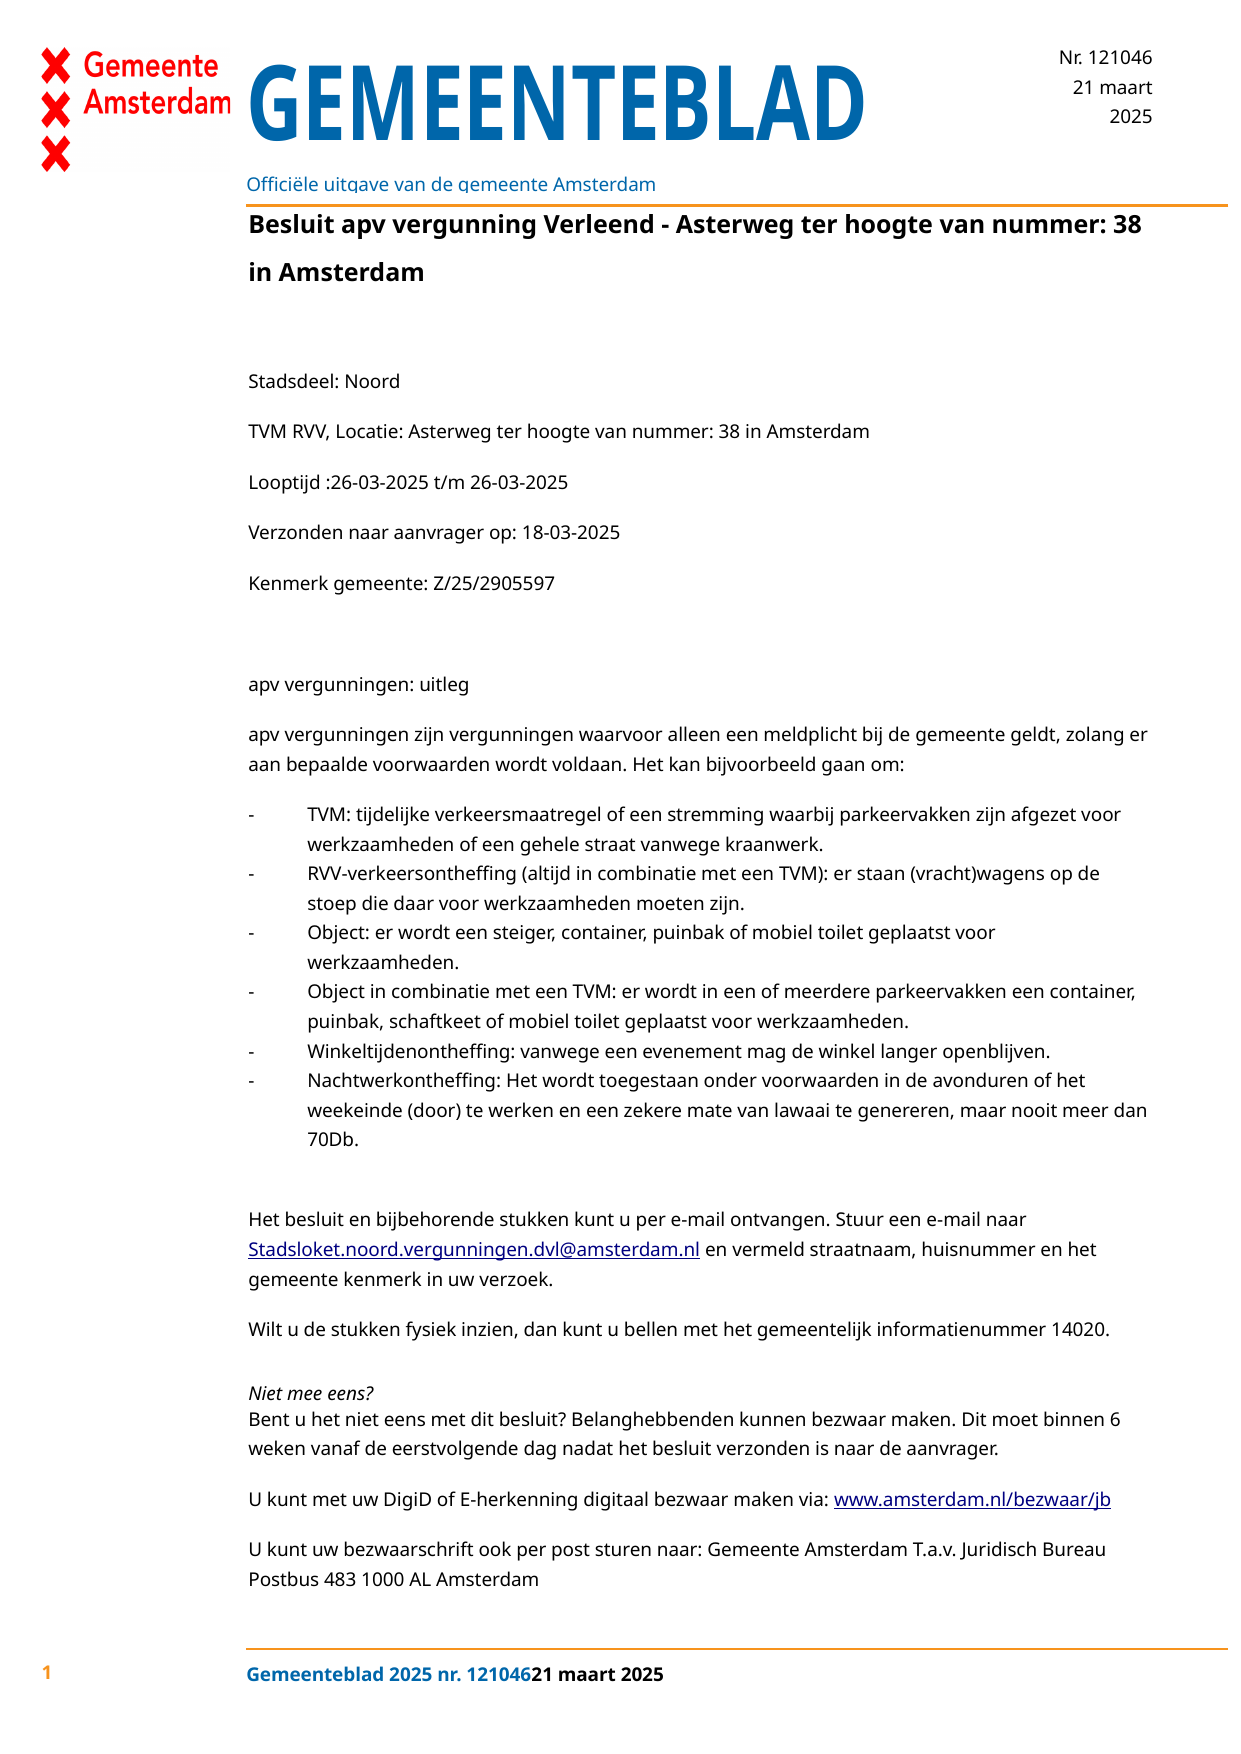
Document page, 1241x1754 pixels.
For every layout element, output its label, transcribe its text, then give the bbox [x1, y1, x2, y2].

text Verzonden naar aanvrager op: 18-03-2025 [248, 519, 1152, 545]
text apv vergunningen: uitleg [248, 671, 1152, 697]
text Wilt u de stukken fysiek inzien, dan kunt u bellen met het gemeentelijk informatienummer 14020. [248, 1316, 1152, 1342]
list Winkeltijdenontheffing: vanwege een evenement mag de winkel langer openblijven. [248, 1038, 1152, 1064]
text Kenmerk gemeente: Z/25/2905597 [248, 570, 1152, 596]
text Looptijd :26-03-2025 t/m 26-03-2025 [248, 469, 1152, 495]
text U kunt met uw DigiD of E-herkenning digitaal bezwaar maken via: www.amsterdam.nl/bezwaar/jb [248, 1486, 1152, 1512]
picture [41, 47, 231, 172]
text Stadsdeel: Noord [248, 368, 1152, 394]
text Het besluit en bijbehorende stukken kunt u per e-mail ontvangen. Stuur een e-mail naar Stadsloket.noord.vergunningen.dvl@amsterdam.nl en vermeld straatnaam, huisnummer en het gemeente kenmerk in uw verzoek. [248, 1207, 1152, 1292]
list Object: er wordt een steiger, container, puinbak of mobiel toilet geplaatst voor werkzaamheden. [248, 919, 1152, 975]
text U kunt uw bezwaarschrift ook per post sturen naar: Gemeente Amsterdam T.a.v. Juridisch Bureau Postbus 483 1000 AL Amsterdam [248, 1536, 1152, 1592]
list Object in combinatie met een TVM: er wordt in een of meerdere parkeervakken een container, puinbak, schaftkeet of mobiel toilet geplaatst voor werkzaamheden. [248, 979, 1152, 1034]
text Niet mee eens? [248, 1380, 1152, 1406]
list Nachtwerkontheffing: Het wordt toegestaan onder voorwaarden in de avonduren of het weekeinde (door) te werken en een zekere mate van lawaai te genereren, maar nooit meer dan 70Db. [248, 1067, 1152, 1152]
text TVM RVV, Locatie: Asterweg ter hoogte van nummer: 38 in Amsterdam [248, 419, 1152, 444]
text Bent u het niet eens met dit besluit? Belanghebbenden kunnen bezwaar maken. Dit moet binnen 6 weken vanaf de eerstvolgende dag nadat het besluit verzonden is naar de aanvrager. [248, 1406, 1152, 1461]
list RVV-verkeersontheffing (altijd in combinatie met een TVM): er staan (vracht)wagens op de stoep die daar voor werkzaamheden moeten zijn. [248, 860, 1152, 916]
text Besluit apv vergunning Verleend - Asterweg ter hoogte van nummer: 38 in Amsterdam [248, 207, 1152, 288]
text apv vergunningen zijn vergunningen waarvoor alleen een meldplicht bij de gemeente geldt, zolang er aan bepaalde voorwaarden wordt voldaan. Het kan bijvoorbeeld gaan om: [248, 721, 1152, 777]
list TVM: tijdelijke verkeersmaatregel of een stremming waarbij parkeervakken zijn afgezet voor werkzaamheden of een gehele straat vanwege kraanwerk. [248, 801, 1152, 857]
